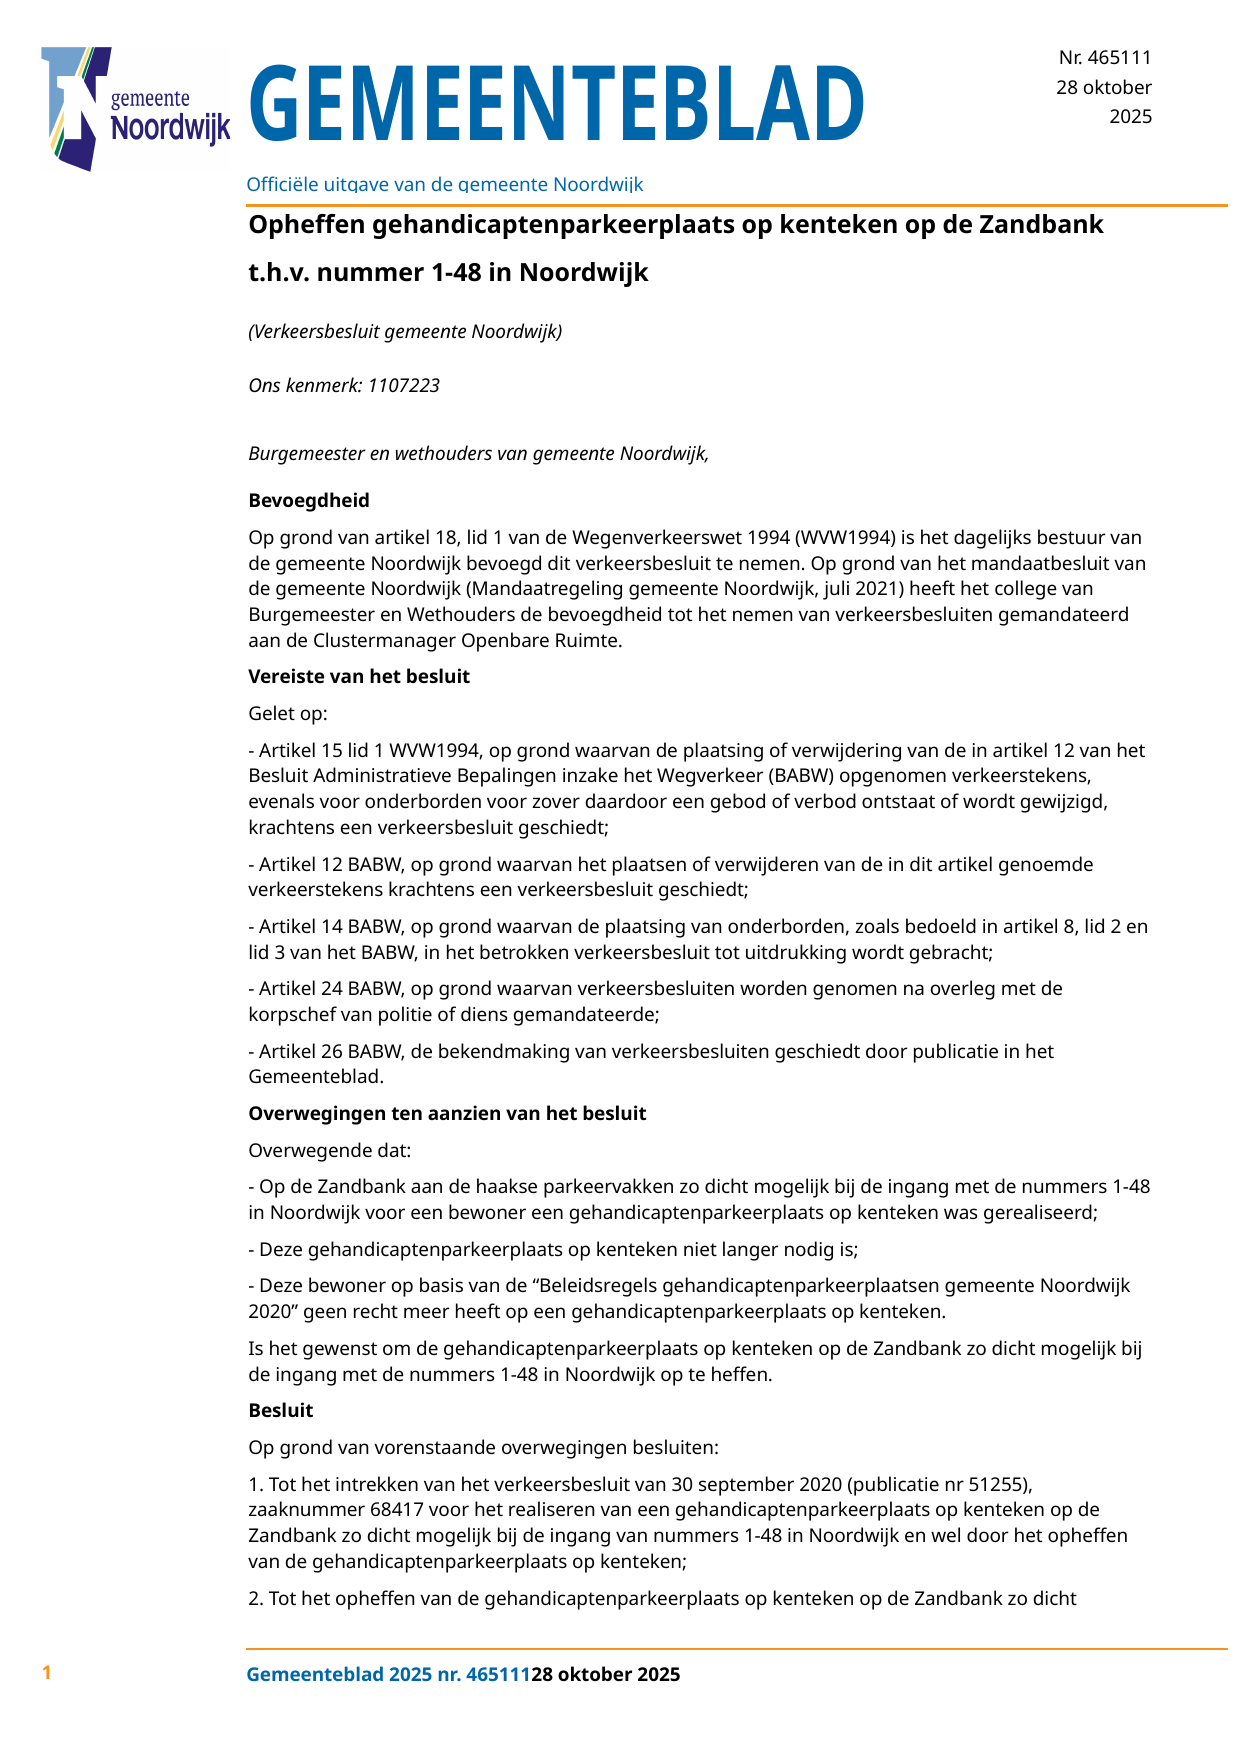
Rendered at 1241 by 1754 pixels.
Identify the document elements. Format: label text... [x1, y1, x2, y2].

text - Artikel 26 BABW, de bekendmaking van verkeersbesluiten geschiedt door publicatie in het Gemeenteblad. [248, 1038, 1152, 1089]
text Vereiste van het besluit [248, 663, 1152, 689]
text - Artikel 15 lid 1 WVW1994, op grond waarvan de plaatsing of verwijdering van de in artikel 12 van het Besluit Administratieve Bepalingen inzake het Wegverkeer (BABW) opgenomen verkeerstekens, evenals voor onderborden voor zover daardoor een gebod of verbod ontstaat of wordt gewijzigd, krachtens een verkeersbesluit geschiedt; [248, 737, 1152, 840]
text Ons kenmerk: 1107223 [248, 372, 1152, 398]
text (Verkeersbesluit gemeente Noordwijk) [248, 318, 1152, 344]
text Overwegingen ten aanzien van het besluit [248, 1100, 1152, 1126]
text Gelet op: [248, 700, 1152, 726]
text Besluit [248, 1397, 1152, 1423]
text Bevoegdheid [248, 487, 1152, 513]
text 2. Tot het opheffen van de gehandicaptenparkeerplaats op kenteken op de Zandbank zo dicht [248, 1585, 1152, 1610]
text - Artikel 14 BABW, op grond waarvan de plaatsing van onderborden, zoals bedoeld in artikel 8, lid 2 en lid 3 van het BABW, in het betrokken verkeersbesluit tot uitdrukking wordt gebracht; [248, 913, 1152, 964]
text - Deze gehandicaptenparkeerplaats op kenteken niet langer nodig is; [248, 1236, 1152, 1262]
text 1. Tot het intrekken van het verkeersbesluit van 30 september 2020 (publicatie nr 51255), zaaknummer 68417 voor het realiseren van een gehandicaptenparkeerplaats op kenteken op de Zandbank zo dicht mogelijk bij de ingang van nummers 1-48 in Noordwijk en wel door het opheffen van de gehandicaptenparkeerplaats op kenteken; [248, 1471, 1152, 1574]
text - Deze bewoner op basis van de “Beleidsregels gehandicaptenparkeerplaatsen gemeente Noordwijk 2020” geen recht meer heeft op een gehandicaptenparkeerplaats op kenteken. [248, 1273, 1152, 1324]
text - Artikel 12 BABW, op grond waarvan het plaatsen of verwijderen van de in dit artikel genoemde verkeerstekens krachtens een verkeersbesluit geschiedt; [248, 851, 1152, 902]
text - Artikel 24 BABW, op grond waarvan verkeersbesluiten worden genomen na overleg met de korpschef van politie of diens gemandateerde; [248, 976, 1152, 1027]
text Opheffen gehandicaptenparkeerplaats op kenteken op de Zandbank t.h.v. nummer 1-48 in Noordwijk [248, 207, 1152, 288]
text Burgemeester en wethouders van gemeente Noordwijk, [248, 440, 1152, 465]
text Op grond van vorenstaande overwegingen besluiten: [248, 1434, 1152, 1460]
text - Op de Zandbank aan de haakse parkeervakken zo dicht mogelijk bij de ingang met de nummers 1-48 in Noordwijk voor een bewoner een gehandicaptenparkeerplaats op kenteken was gerealiseerd; [248, 1174, 1152, 1225]
text Overwegende dat: [248, 1137, 1152, 1163]
text Is het gewenst om de gehandicaptenparkeerplaats op kenteken op de Zandbank zo dicht mogelijk bij de ingang met de nummers 1-48 in Noordwijk op te heffen. [248, 1335, 1152, 1387]
text Op grond van artikel 18, lid 1 van de Wegenverkeerswet 1994 (WVW1994) is het dagelijks bestuur van de gemeente Noordwijk bevoegd dit verkeersbesluit te nemen. Op grond van het mandaatbesluit van de gemeente Noordwijk (Mandaatregeling gemeente Noordwijk, juli 2021) heeft het college van Burgemeester en Wethouders de bevoegdheid tot het nemen van verkeersbesluiten gemandateerd aan de Clustermanager Openbare Ruimte. [248, 524, 1152, 653]
picture [41, 47, 231, 172]
